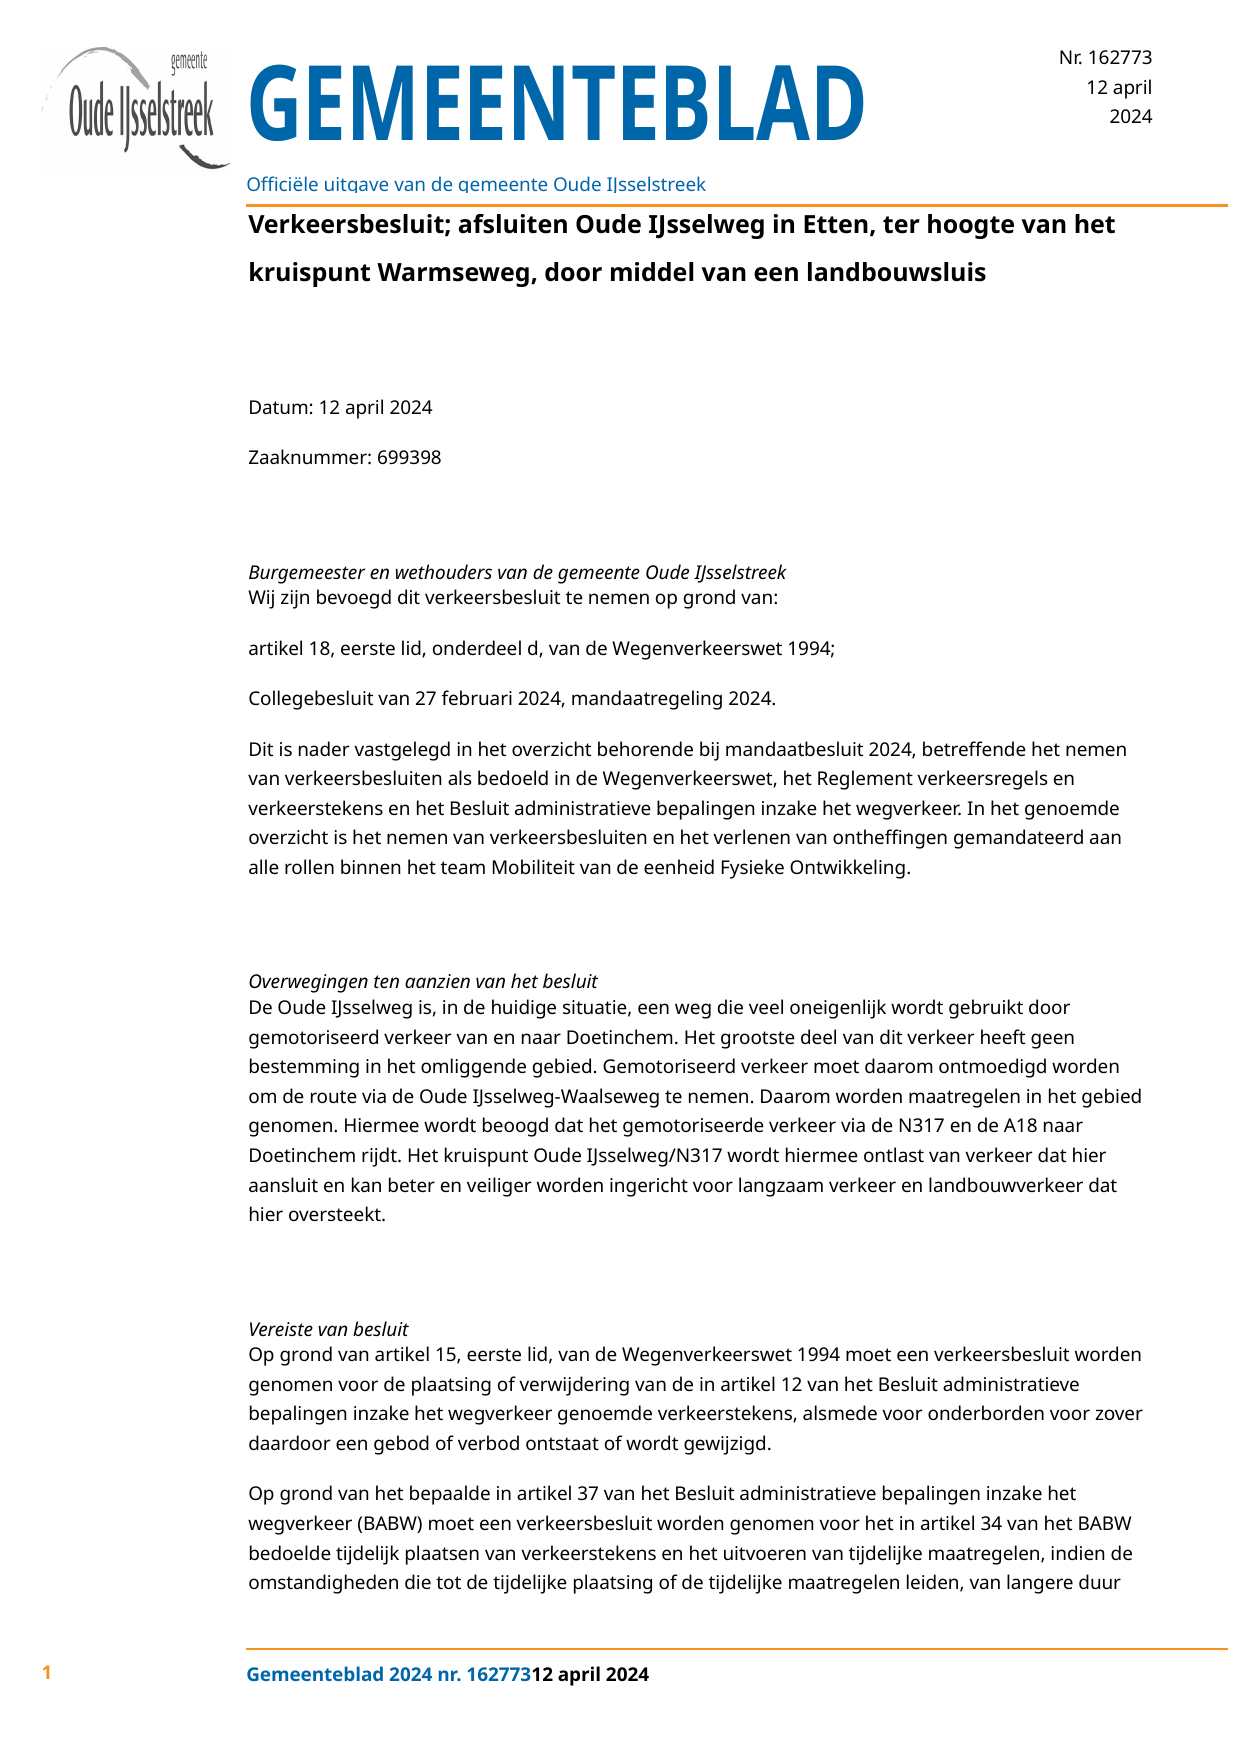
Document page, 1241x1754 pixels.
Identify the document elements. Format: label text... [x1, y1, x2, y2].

picture [41, 47, 231, 172]
text Dit is nader vastgelegd in het overzicht behorende bij mandaatbesluit 2024, betreffende het nemen van verkeersbesluiten als bedoeld in de Wegenverkeerswet, het Reglement verkeersregels en verkeerstekens en het Besluit administratieve bepalingen inzake het wegverkeer. In het genoemde overzicht is het nemen van verkeersbesluiten en het verlenen van ontheffingen gemandateerd aan alle rollen binnen het team Mobiliteit van de eenheid Fysieke Ontwikkeling. [248, 736, 1152, 880]
text Wij zijn bevoegd dit verkeersbesluit te nemen op grond van: [248, 584, 1152, 610]
text Vereiste van besluit [248, 1316, 1152, 1341]
text Collegebesluit van 27 februari 2024, mandaatregeling 2024. [248, 685, 1152, 711]
text Op grond van het bepaalde in artikel 37 van het Besluit administratieve bepalingen inzake het wegverkeer (BABW) moet een verkeersbesluit worden genomen voor het in artikel 34 van het BABW bedoelde tijdelijk plaatsen van verkeerstekens en het uitvoeren van tijdelijke maatregelen, indien de omstandigheden die tot de tijdelijke plaatsing of de tijdelijke maatregelen leiden, van langere duur [248, 1481, 1152, 1595]
text Overwegingen ten aanzien van het besluit [248, 968, 1152, 994]
text Verkeersbesluit; afsluiten Oude IJsselweg in Etten, ter hoogte van het kruispunt Warmseweg, door middel van een landbouwsluis [248, 207, 1152, 288]
text Op grond van artikel 15, eerste lid, van de Wegenverkeerswet 1994 moet een verkeersbesluit worden genomen voor de plaatsing of verwijdering van de in artikel 12 van het Besluit administratieve bepalingen inzake het wegverkeer genoemde verkeerstekens, alsmede voor onderborden voor zover daardoor een gebod of verbod ontstaat of wordt gewijzigd. [248, 1341, 1152, 1456]
text Zaaknummer: 699398 [248, 444, 1152, 470]
text Burgemeester en wethouders van de gemeente Oude IJsselstreek [248, 559, 1152, 584]
text artikel 18, eerste lid, onderdeel d, van de Wegenverkeerswet 1994; [248, 635, 1152, 661]
text De Oude IJsselweg is, in de huidige situatie, een weg die veel oneigenlijk wordt gebruikt door gemotoriseerd verkeer van en naar Doetinchem. Het grootste deel van dit verkeer heeft geen bestemming in het omliggende gebied. Gemotoriseerd verkeer moet daarom ontmoedigd worden om de route via de Oude IJsselweg-Waalseweg te nemen. Daarom worden maatregelen in het gebied genomen. Hiermee wordt beoogd dat het gemotoriseerde verkeer via de N317 en de A18 naar Doetinchem rijdt. Het kruispunt Oude IJsselweg/N317 wordt hiermee ontlast van verkeer dat hier aansluit en kan beter en veiliger worden ingericht voor langzaam verkeer en landbouwverkeer dat hier oversteekt. [248, 994, 1152, 1227]
text Datum: 12 april 2024 [248, 394, 1152, 420]
